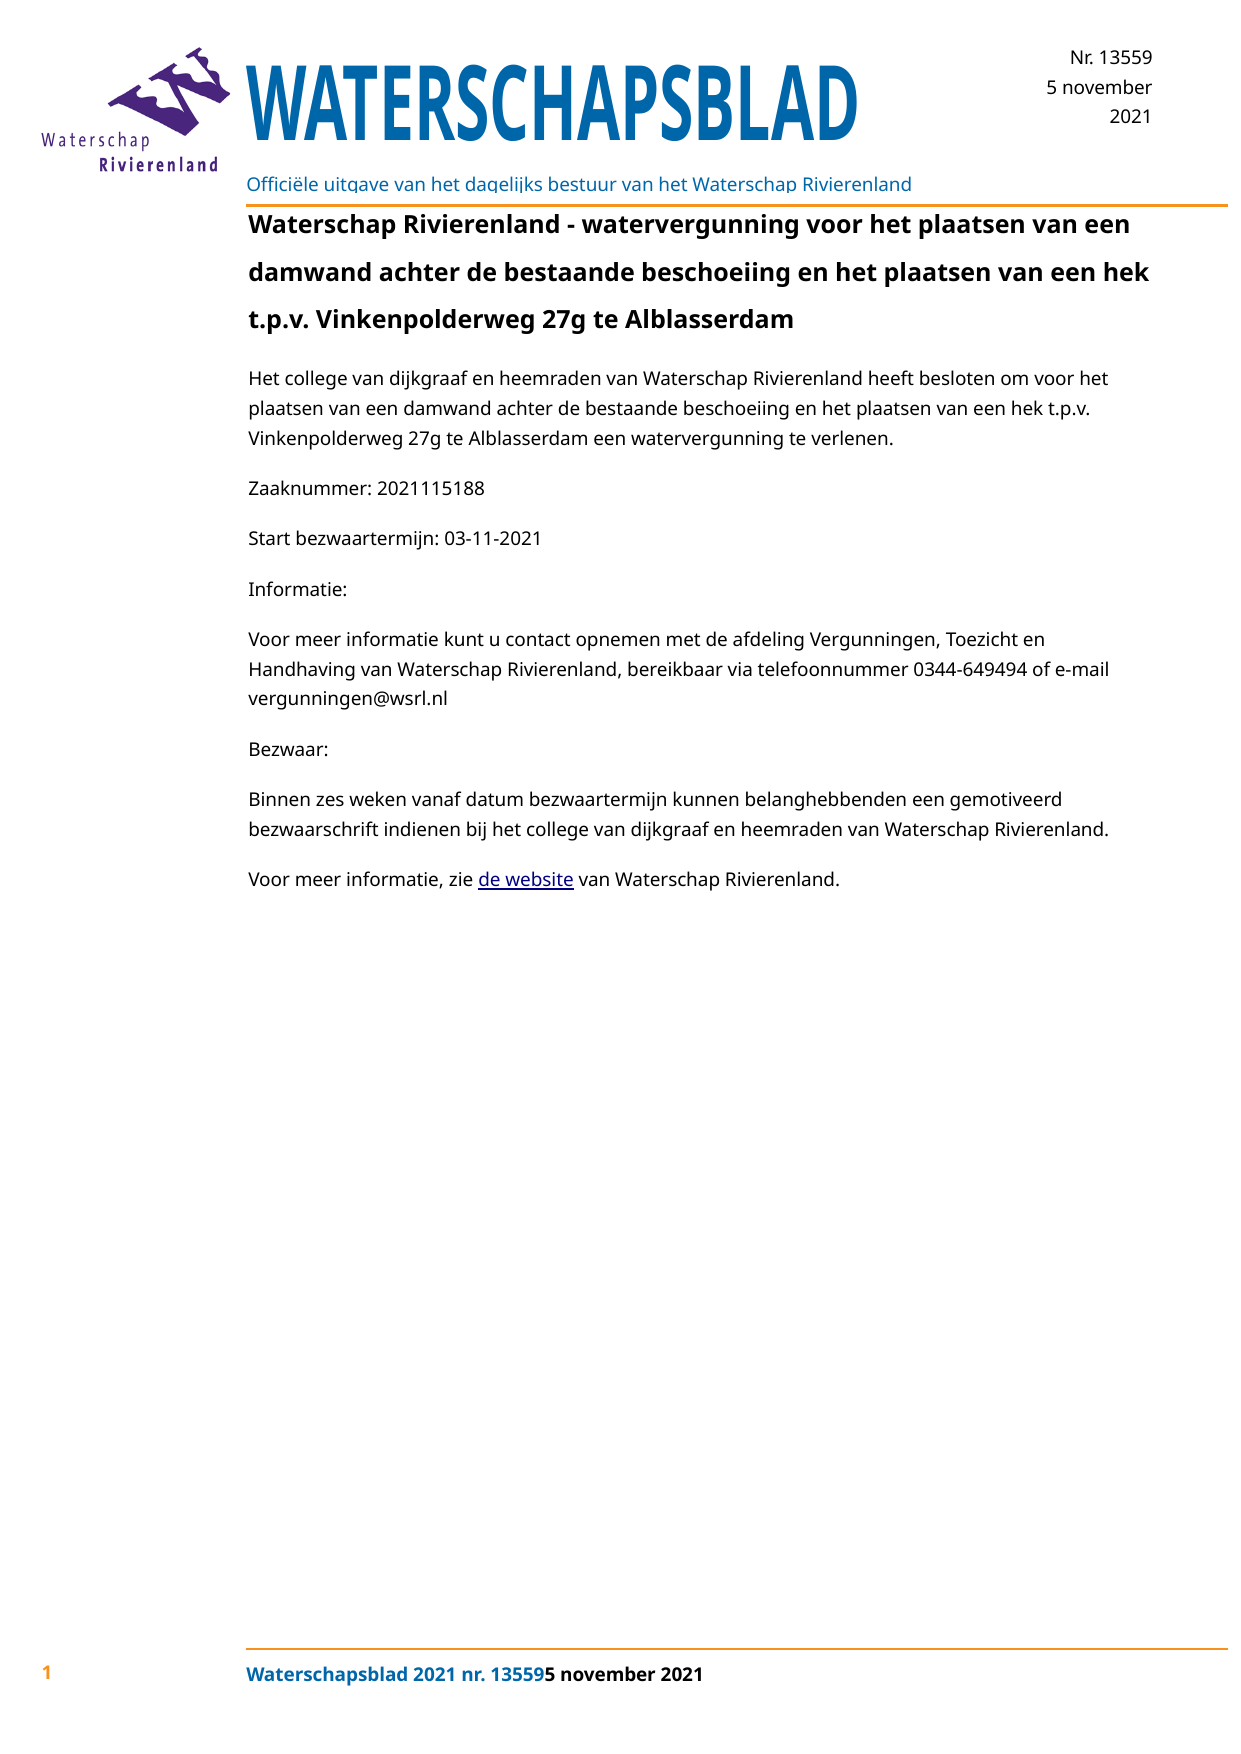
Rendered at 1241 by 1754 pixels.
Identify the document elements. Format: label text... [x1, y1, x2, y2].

text Voor meer informatie kunt u contact opnemen met de afdeling Vergunningen, Toezicht en Handhaving van Waterschap Rivierenland, bereikbaar via telefoonnummer 0344-649494 of e-mail vergunningen@wsrl.nl [248, 626, 1152, 711]
text Waterschap Rivierenland - watervergunning voor het plaatsen van een damwand achter de bestaande beschoeiing en het plaatsen van een hek t.p.v. Vinkenpolderweg 27g te Alblasserdam [248, 207, 1152, 336]
text Zaaknummer: 2021115188 [248, 475, 1152, 501]
text Het college van dijkgraaf en heemraden van Waterschap Rivierenland heeft besloten om voor het plaatsen van een damwand achter de bestaande beschoeiing en het plaatsen van een hek t.p.v. Vinkenpolderweg 27g te Alblasserdam een watervergunning te verlenen. [248, 366, 1152, 450]
text Binnen zes weken vanaf datum bezwaartermijn kunnen belanghebbenden een gemotiveerd bezwaarschrift indienen bij het college van dijkgraaf en heemraden van Waterschap Rivierenland. [248, 786, 1152, 842]
picture [41, 47, 231, 172]
text Voor meer informatie, zie de website van Waterschap Rivierenland. [248, 866, 1152, 892]
text Start bezwaartermijn: 03-11-2021 [248, 526, 1152, 551]
text Bezwaar: [248, 736, 1152, 762]
text Informatie: [248, 576, 1152, 602]
